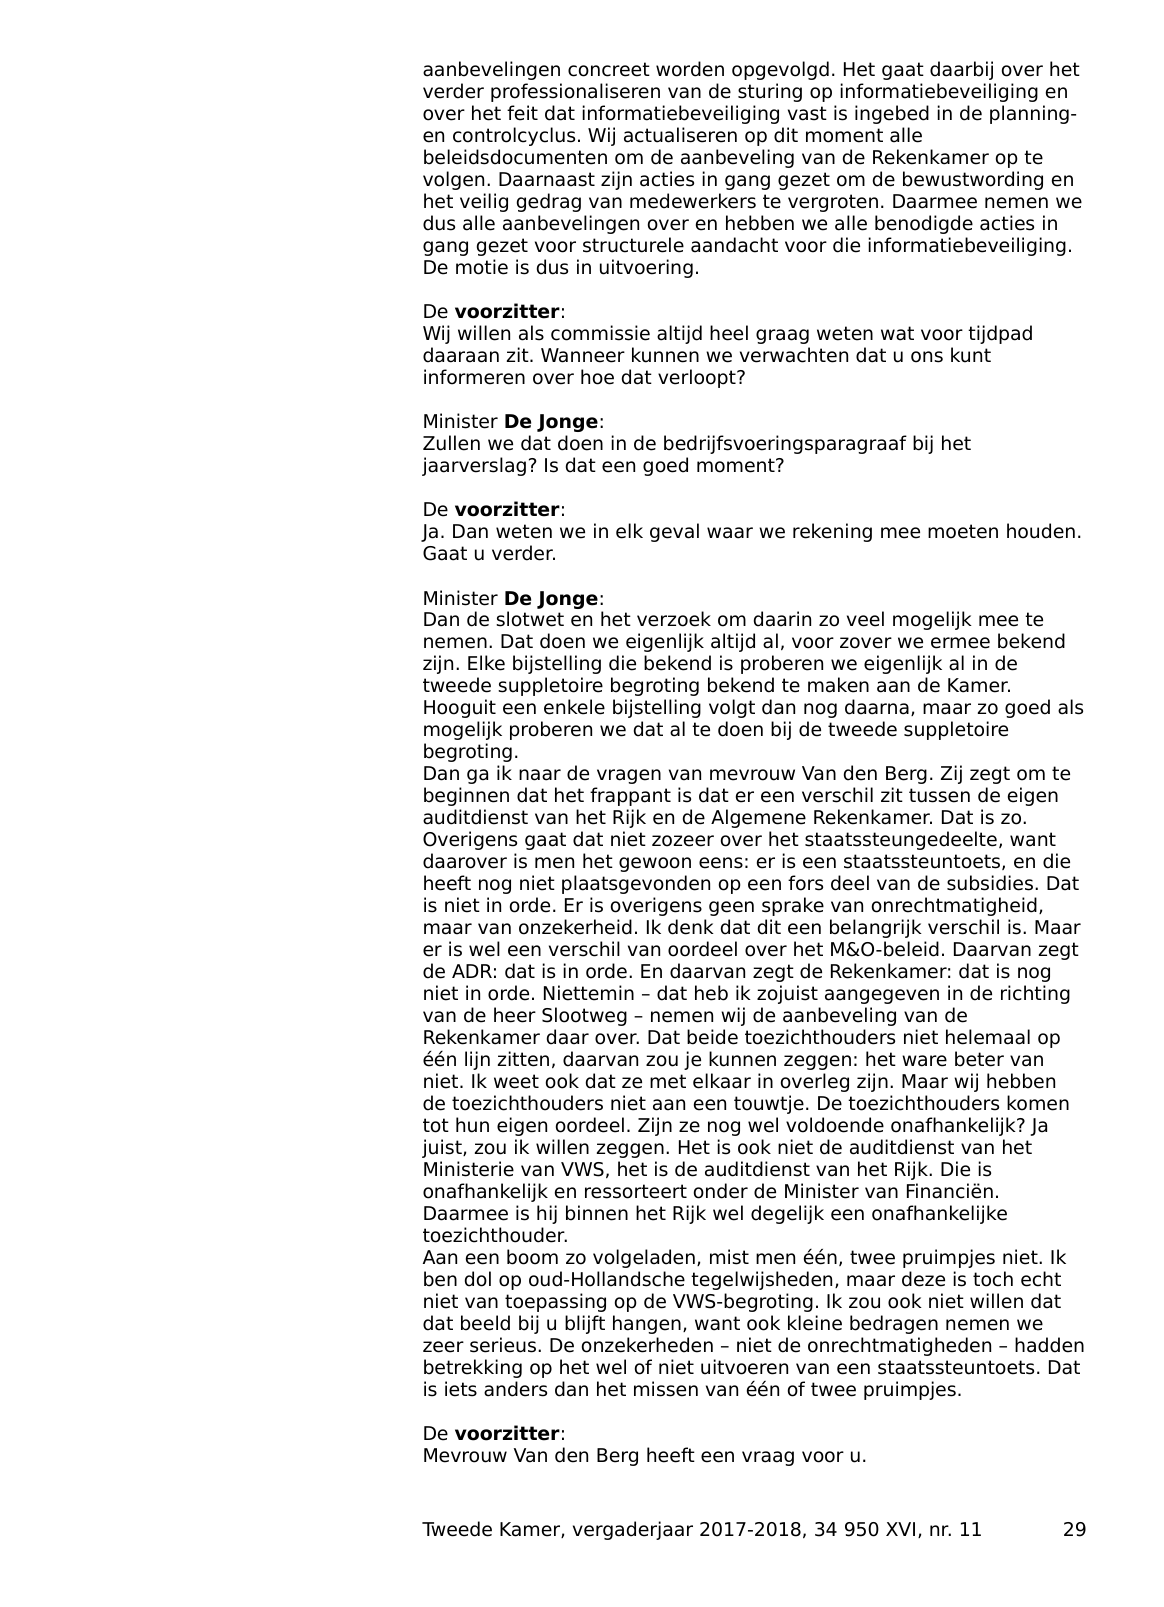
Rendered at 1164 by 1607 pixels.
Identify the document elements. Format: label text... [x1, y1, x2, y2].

text Minister De Jonge: [422, 411, 1087, 433]
text Dan de slotwet en het verzoek om daarin zo veel mogelijk mee te nemen. Dat doen we eigenlijk altijd al, voor zover we ermee bekend zijn. Elke bijstelling die bekend is proberen we eigenlijk al in de tweede suppletoire begroting bekend te maken aan de Kamer. Hooguit een enkele bijstelling volgt dan nog daarna, maar zo goed als mogelijk proberen we dat al te doen bij de tweede suppletoire begroting. [422, 609, 1087, 763]
text Aan een boom zo volgeladen, mist men één, twee pruimpjes niet. Ik ben dol op oud-Hollandsche tegelwijsheden, maar deze is toch echt niet van toepassing op de VWS-begroting. Ik zou ook niet willen dat dat beeld bij u blijft hangen, want ook kleine bedragen nemen we zeer serieus. De onzekerheden – niet de onrechtmatigheden – hadden betrekking op het wel of niet uitvoeren van een staatssteuntoets. Dat is iets anders dan het missen van één of twee pruimpjes. [422, 1247, 1087, 1401]
text Dan ga ik naar de vragen van mevrouw Van den Berg. Zij zegt om te beginnen dat het frappant is dat er een verschil zit tussen de eigen auditdienst van het Rijk en de Algemene Rekenkamer. Dat is zo. Overigens gaat dat niet zozeer over het staatssteungedeelte, want daarover is men het gewoon eens: er is een staatssteuntoets, en die heeft nog niet plaatsgevonden op een fors deel van de subsidies. Dat is niet in orde. Er is overigens geen sprake van onrechtmatigheid, maar van onzekerheid. Ik denk dat dit een belangrijk verschil is. Maar er is wel een verschil van oordeel over het M&O-beleid. Daarvan zegt de ADR: dat is in orde. En daarvan zegt de Rekenkamer: dat is nog niet in orde. Niettemin – dat heb ik zojuist aangegeven in de richting van de heer Slootweg – nemen wij de aanbeveling van de Rekenkamer daar over. Dat beide toezichthouders niet helemaal op één lijn zitten, daarvan zou je kunnen zeggen: het ware beter van niet. Ik weet ook dat ze met elkaar in overleg zijn. Maar wij hebben de toezichthouders niet aan een touwtje. De toezichthouders komen tot hun eigen oordeel. Zijn ze nog wel voldoende onafhankelijk? Ja juist, zou ik willen zeggen. Het is ook niet de auditdienst van het Ministerie van VWS, het is de auditdienst van het Rijk. Die is onafhankelijk en ressorteert onder de Minister van Financiën. Daarmee is hij binnen het Rijk wel degelijk een onafhankelijke toezichthouder. [422, 763, 1087, 1247]
text Mevrouw Van den Berg heeft een vraag voor u. [422, 1445, 1087, 1467]
text De voorzitter: [422, 499, 1087, 521]
text Ja. Dan weten we in elk geval waar we rekening mee moeten houden. Gaat u verder. [422, 521, 1087, 565]
text Minister De Jonge: [422, 587, 1087, 609]
text De voorzitter: [422, 301, 1087, 323]
text Wij willen als commissie altijd heel graag weten wat voor tijdpad daaraan zit. Wanneer kunnen we verwachten dat u ons kunt informeren over hoe dat verloopt? [422, 323, 1087, 389]
text aanbevelingen concreet worden opgevolgd. Het gaat daarbij over het verder professionaliseren van de sturing op informatiebeveiliging en over het feit dat informatiebeveiliging vast is ingebed in de planning- en controlcyclus. Wij actualiseren op dit moment alle beleidsdocumenten om de aanbeveling van de Rekenkamer op te volgen. Daarnaast zijn acties in gang gezet om de bewustwording en het veilig gedrag van medewerkers te vergroten. Daarmee nemen we dus alle aanbevelingen over en hebben we alle benodigde acties in gang gezet voor structurele aandacht voor die informatiebeveiliging. De motie is dus in uitvoering. [422, 59, 1087, 279]
text De voorzitter: [422, 1423, 1087, 1445]
text Zullen we dat doen in de bedrijfsvoeringsparagraaf bij het jaarverslag? Is dat een goed moment? [422, 433, 1087, 477]
